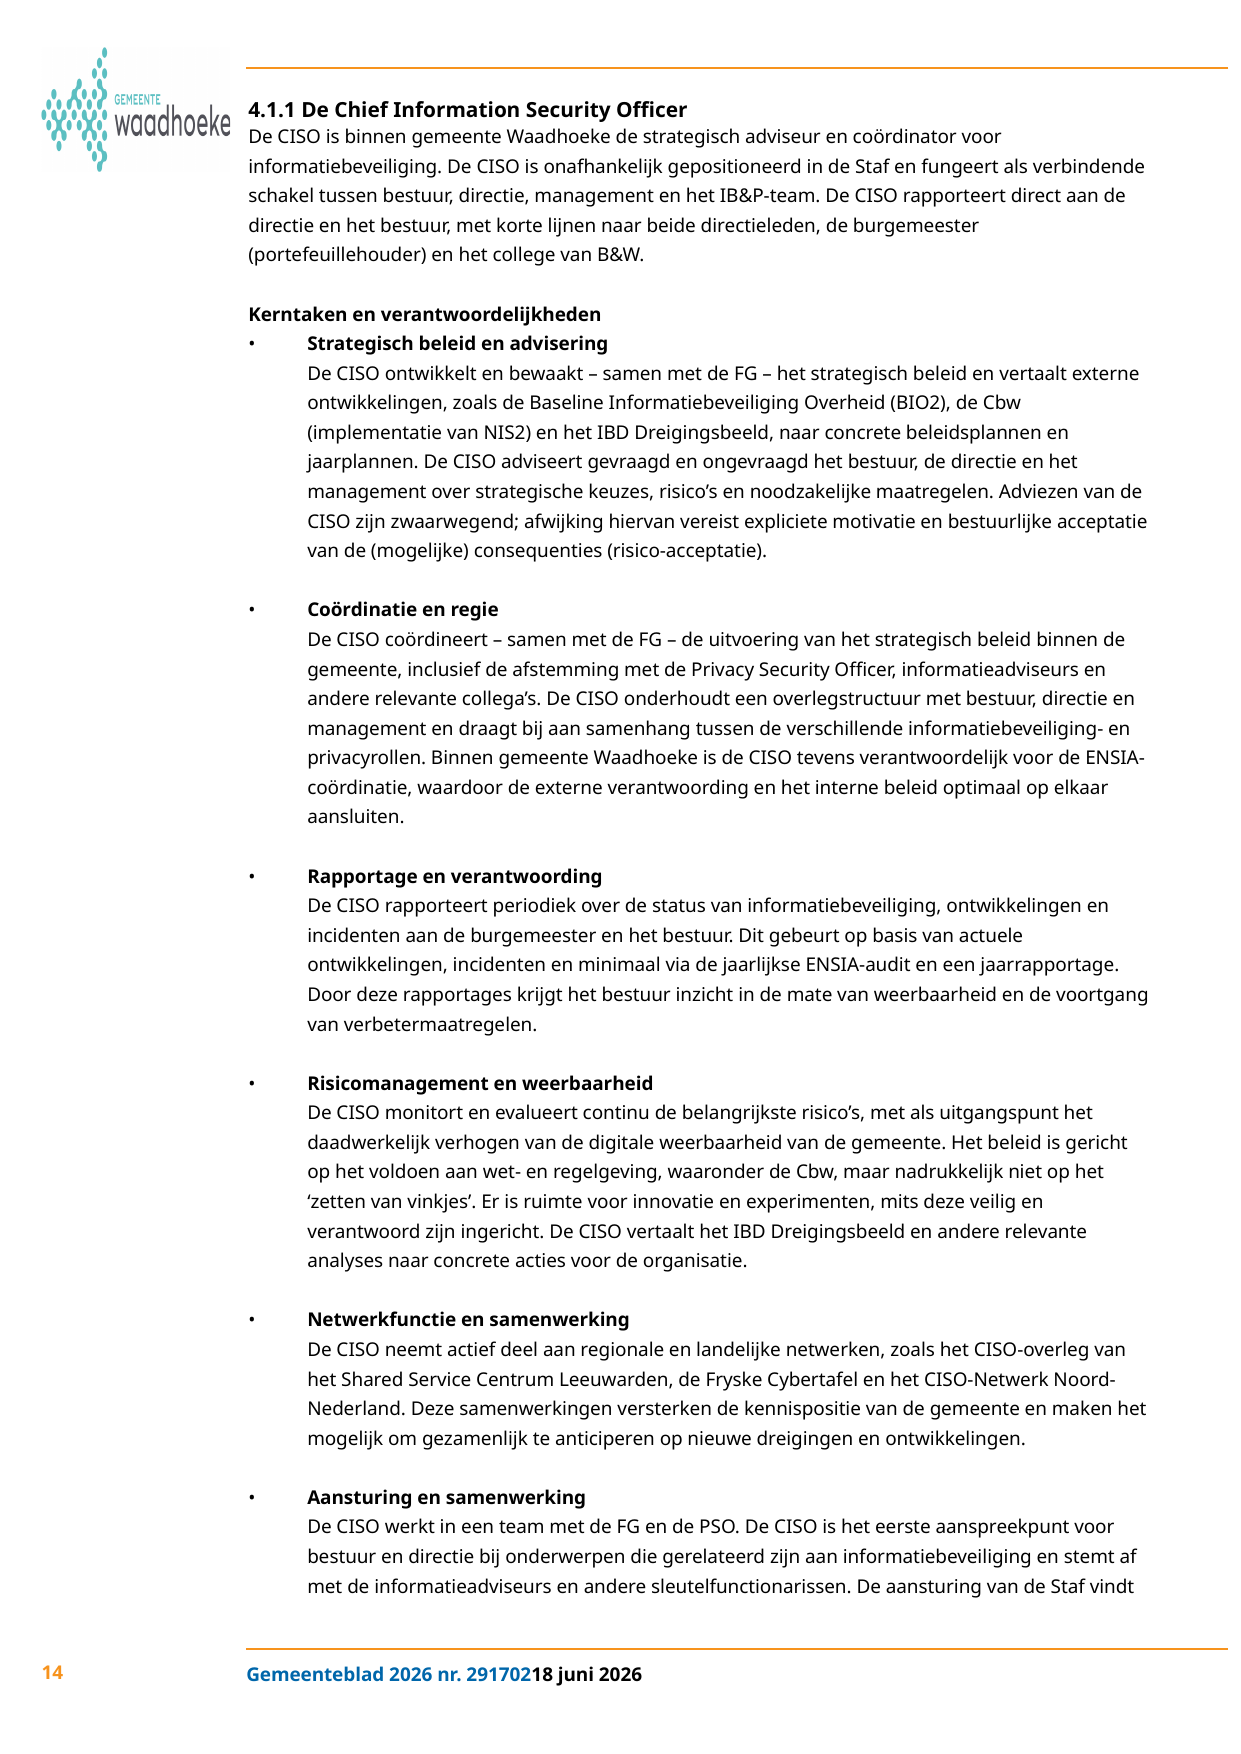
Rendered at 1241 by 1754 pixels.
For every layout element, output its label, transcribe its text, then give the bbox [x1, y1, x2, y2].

picture [41, 47, 231, 172]
list De CISO neemt actief deel aan regionale en landelijke netwerken, zoals het CISO-overleg van het Shared Service Centrum Leeuwarden, de Fryske Cybertafel en het CISO-Netwerk Noord-Nederland. Deze samenwerkingen versterken de kennispositie van de gemeente en maken het mogelijk om gezamenlijk te anticiperen op nieuwe dreigingen en ontwikkelingen. [248, 1336, 1152, 1451]
text Kerntaken en verantwoordelijkheden [248, 301, 1152, 326]
list De CISO ontwikkelt en bewaakt – samen met de FG – het strategisch beleid en vertaalt externe ontwikkelingen, zoals de Baseline Informatiebeveiliging Overheid (BIO2), de Cbw (implementatie van NIS2) en het IBD Dreigingsbeeld, naar concrete beleidsplannen en jaarplannen. De CISO adviseert gevraagd en ongevraagd het bestuur, de directie en het management over strategische keuzes, risico’s en noodzakelijke maatregelen. Adviezen van de CISO zijn zwaarwegend; afwijking hiervan vereist expliciete motivatie en bestuurlijke acceptatie van de (mogelijke) consequenties (risico-acceptatie). [248, 360, 1152, 563]
list Strategisch beleid en advisering [248, 330, 1152, 356]
text 4.1.1 De Chief Information Security Officer [248, 95, 1152, 123]
list De CISO coördineert – samen met de FG – de uitvoering van het strategisch beleid binnen de gemeente, inclusief de afstemming met de Privacy Security Officer, informatieadviseurs en andere relevante collega’s. De CISO onderhoudt een overlegstructuur met bestuur, directie en management en draagt bij aan samenhang tussen de verschillende informatiebeveiliging- en privacyrollen. Binnen gemeente Waadhoeke is de CISO tevens verantwoordelijk voor de ENSIA-coördinatie, waardoor de externe verantwoording en het interne beleid optimaal op elkaar aansluiten. [248, 626, 1152, 829]
list Aansturing en samenwerking [248, 1484, 1152, 1510]
list De CISO rapporteert periodiek over de status van informatiebeveiliging, ontwikkelingen en incidenten aan de burgemeester en het bestuur. Dit gebeurt op basis van actuele ontwikkelingen, incidenten en minimaal via de jaarlijkse ENSIA-audit en een jaarrapportage. Door deze rapportages krijgt het bestuur inzicht in de mate van weerbaarheid en de voortgang van verbetermaatregelen. [248, 892, 1152, 1036]
list Netwerkfunctie en samenwerking [248, 1307, 1152, 1332]
list Coördinatie en regie [248, 597, 1152, 622]
list De CISO monitort en evalueert continu de belangrijkste risico’s, met als uitgangspunt het daadwerkelijk verhogen van de digitale weerbaarheid van de gemeente. Het beleid is gericht op het voldoen aan wet- en regelgeving, waaronder de Cbw, maar nadrukkelijk niet op het ‘zetten van vinkjes’. Er is ruimte voor innovatie en experimenten, mits deze veilig en verantwoord zijn ingericht. De CISO vertaalt het IBD Dreigingsbeeld en andere relevante analyses naar concrete acties voor de organisatie. [248, 1099, 1152, 1273]
list De CISO werkt in een team met de FG en de PSO. De CISO is het eerste aanspreekpunt voor bestuur en directie bij onderwerpen die gerelateerd zijn aan informatiebeveiliging en stemt af met de informatieadviseurs en andere sleutelfunctionarissen. De aansturing van de Staf vindt [248, 1514, 1152, 1598]
list Risicomanagement en weerbaarheid [248, 1070, 1152, 1096]
list Rapportage en verantwoording [248, 863, 1152, 888]
text De CISO is binnen gemeente Waadhoeke de strategisch adviseur en coördinator voor informatiebeveiliging. De CISO is onafhankelijk gepositioneerd in de Staf en fungeert als verbindende schakel tussen bestuur, directie, management en het IB&P-team. De CISO rapporteert direct aan de directie en het bestuur, met korte lijnen naar beide directieleden, de burgemeester (portefeuillehouder) en het college van B&W. [248, 123, 1152, 267]
